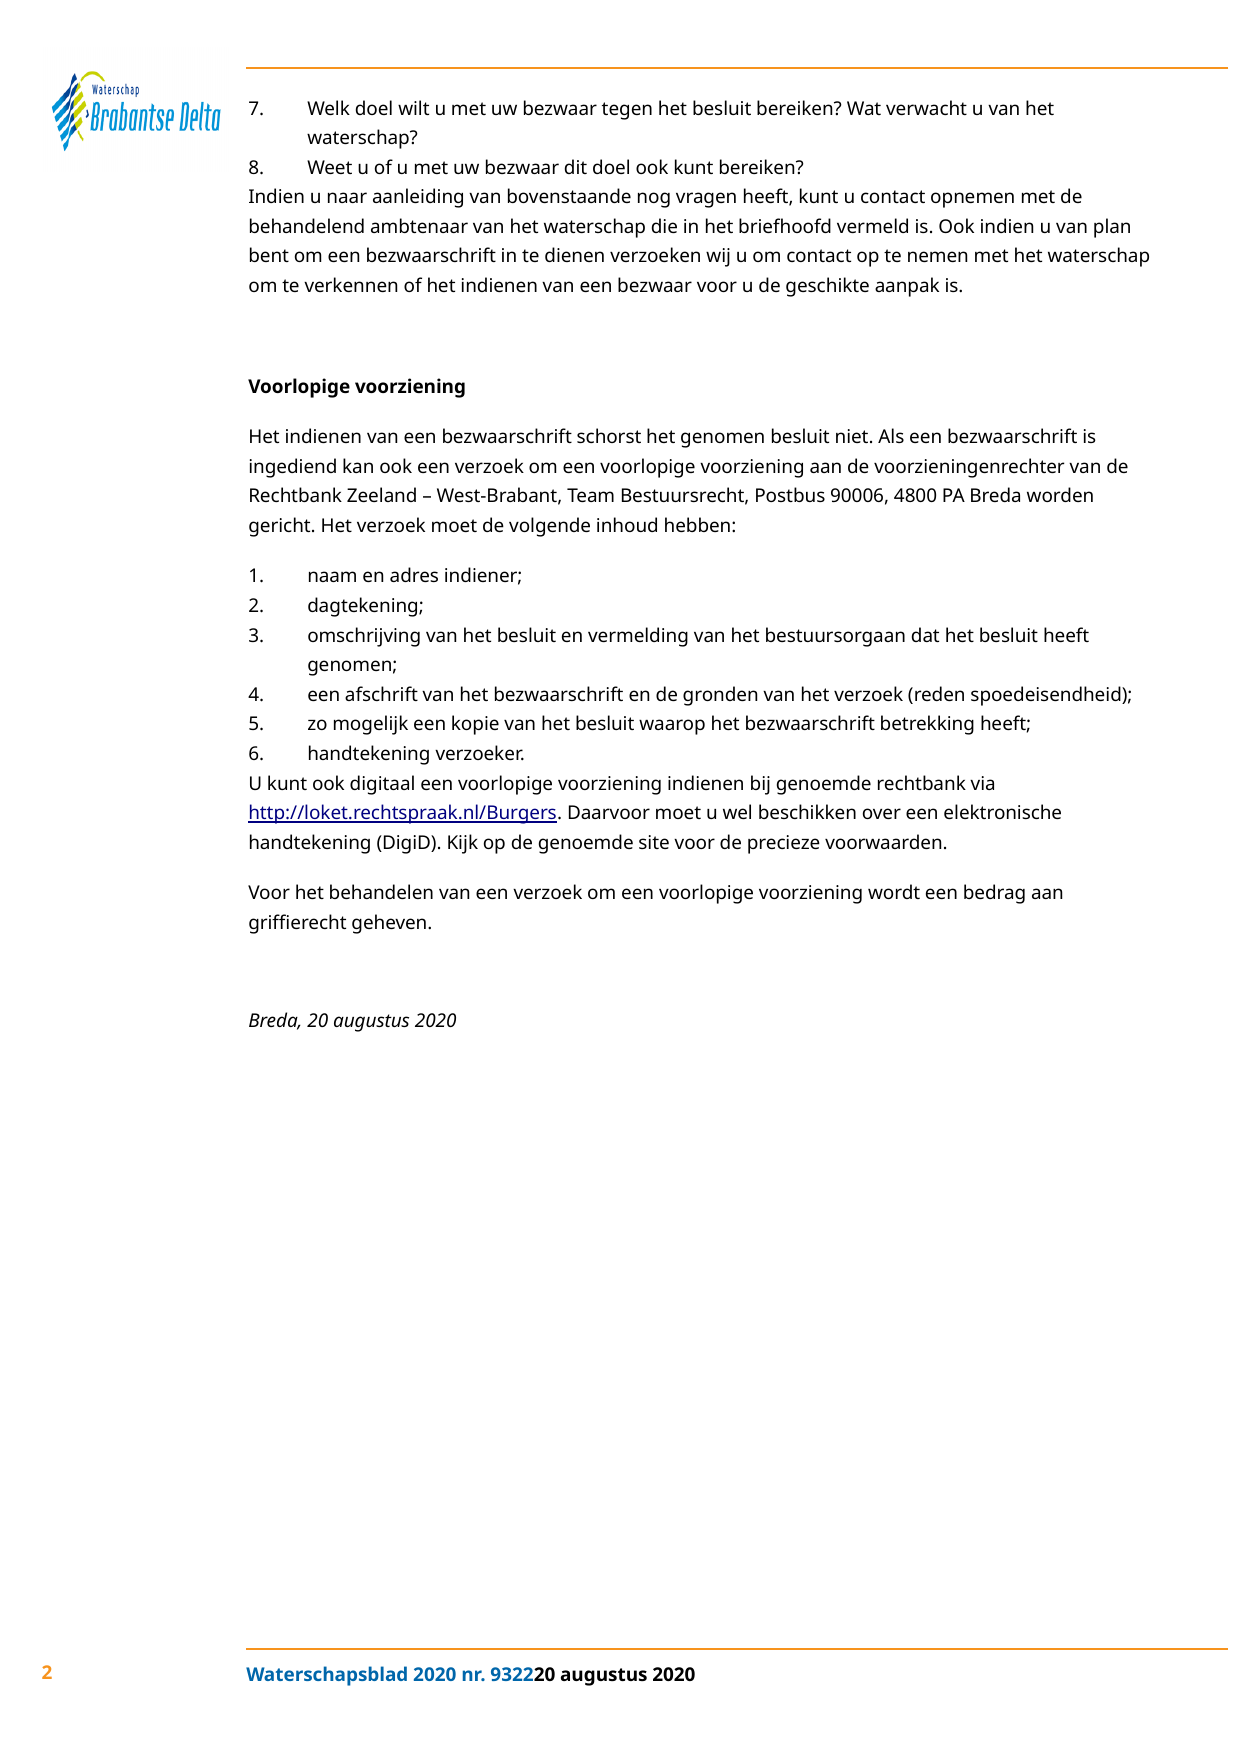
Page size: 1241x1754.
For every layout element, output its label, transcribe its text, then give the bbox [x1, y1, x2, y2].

text Voorlopige voorziening [248, 373, 1152, 399]
list zo mogelijk een kopie van het besluit waarop het bezwaarschrift betrekking heeft; [248, 711, 1152, 736]
text Indien u naar aanleiding van bovenstaande nog vragen heeft, kunt u contact opnemen met de behandelend ambtenaar van het waterschap die in het briefhoofd vermeld is. Ook indien u van plan bent om een bezwaarschrift in te dienen verzoeken wij u om contact op te nemen met het waterschap om te verkennen of het indienen van een bezwaar voor u de geschikte aanpak is. [248, 183, 1152, 298]
text Voor het behandelen van een verzoek om een voorlopige voorziening wordt een bedrag aan griffierecht geheven. [248, 879, 1152, 935]
list Weet u of u met uw bezwaar dit doel ook kunt bereiken? [248, 154, 1152, 180]
list omschrijving van het besluit en vermelding van het bestuursorgaan dat het besluit heeft genomen; [248, 622, 1152, 677]
list handtekening verzoeker. [248, 740, 1152, 766]
text Het indienen van een bezwaarschrift schorst het genomen besluit niet. Als een bezwaarschrift is ingediend kan ook een verzoek om een voorlopige voorziening aan de voorzieningenrechter van de Rechtbank Zeeland – West-Brabant, Team Bestuursrecht, Postbus 90006, 4800 PA Breda worden gericht. Het verzoek moet de volgende inhoud hebben: [248, 423, 1152, 538]
list dagtekening; [248, 592, 1152, 618]
picture [41, 47, 231, 172]
text U kunt ook digitaal een voorlopige voorziening indienen bij genoemde rechtbank via http://loket.rechtspraak.nl/Burgers. Daarvoor moet u wel beschikken over een elektronische handtekening (DigiD). Kijk op de genoemde site voor de precieze voorwaarden. [248, 770, 1152, 855]
list Welk doel wilt u met uw bezwaar tegen het besluit bereiken? Wat verwacht u van het waterschap? [248, 95, 1152, 150]
list naam en adres indiener; [248, 563, 1152, 588]
list een afschrift van het bezwaarschrift en de gronden van het verzoek (reden spoedeisendheid); [248, 681, 1152, 707]
text Breda, 20 augustus 2020 [248, 1007, 1152, 1033]
